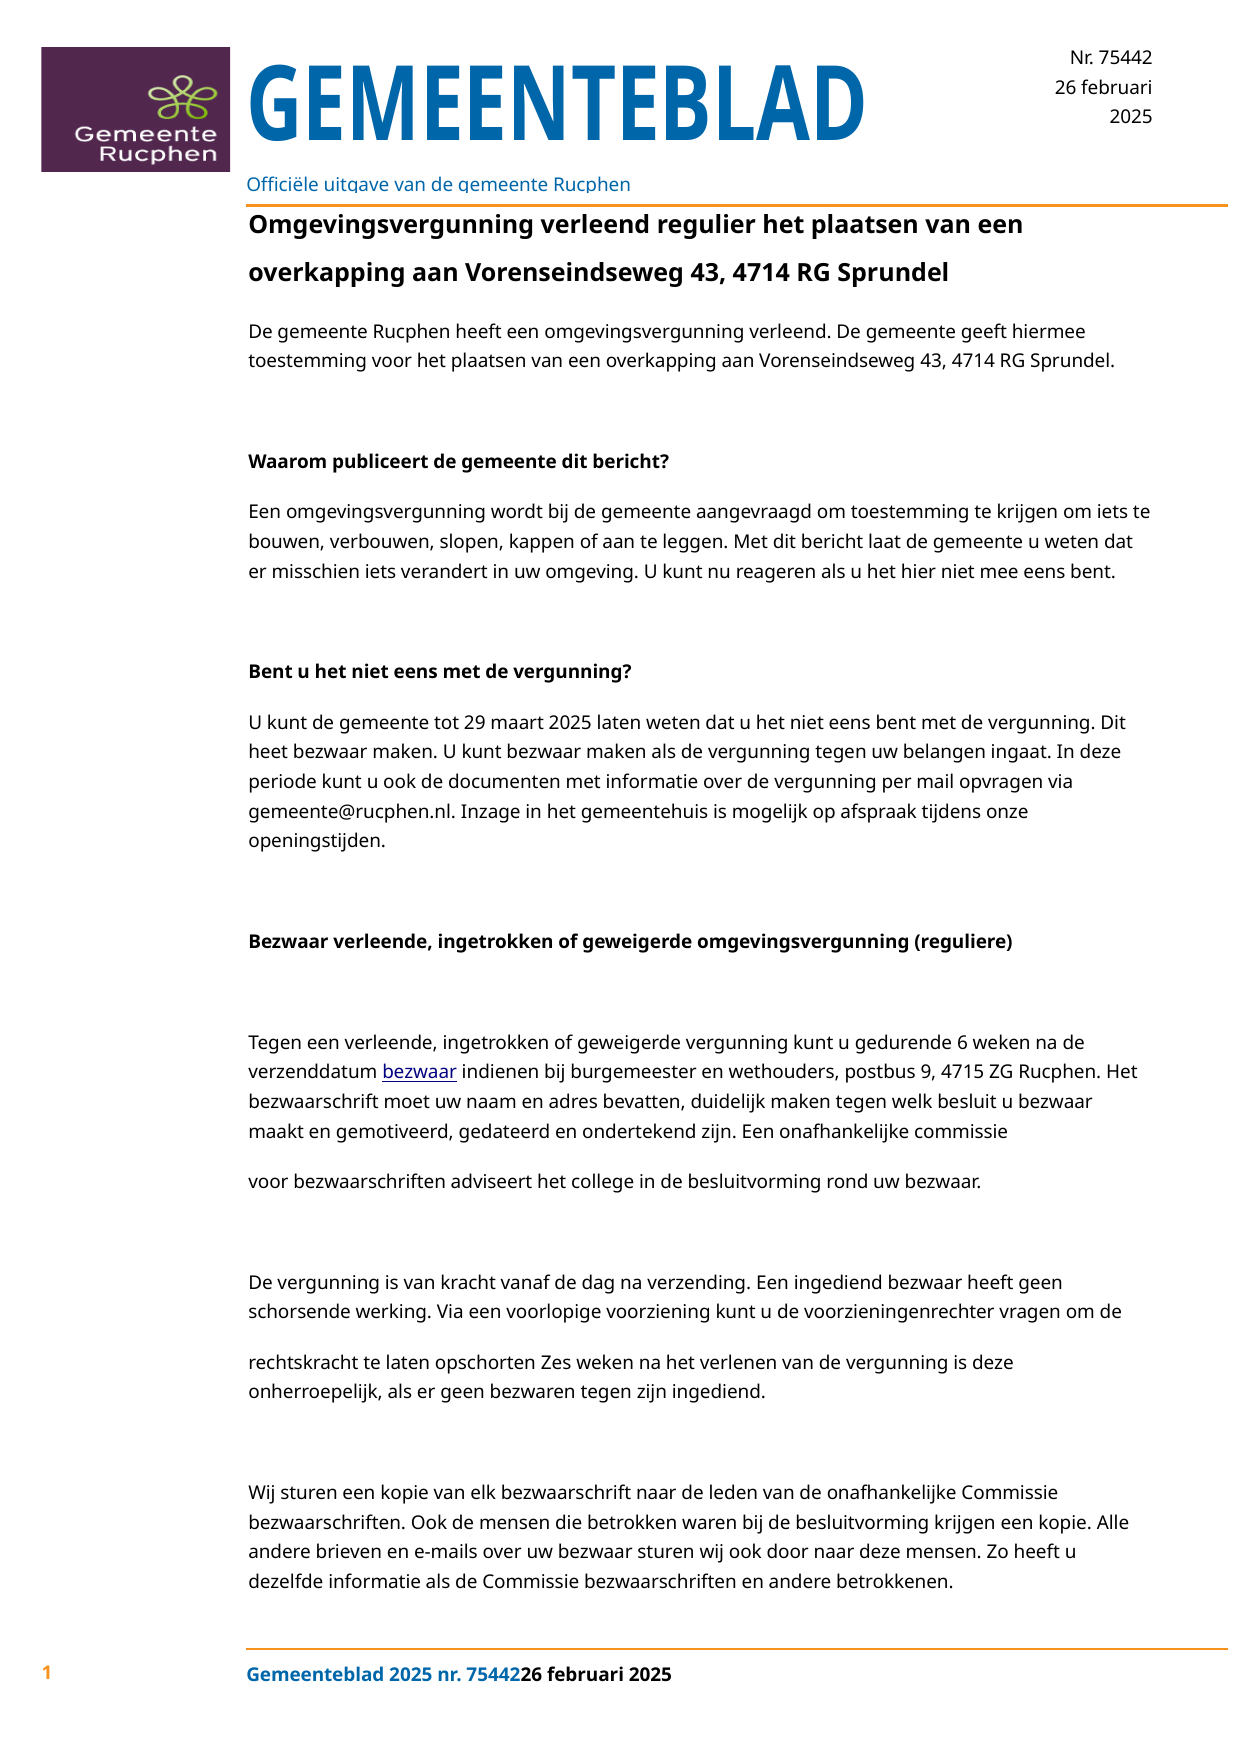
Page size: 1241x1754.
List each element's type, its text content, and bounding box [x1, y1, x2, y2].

text De vergunning is van kracht vanaf de dag na verzending. Een ingediend bezwaar heeft geen schorsende werking. Via een voorlopige voorziening kunt u de voorzieningenrechter vragen om de [248, 1269, 1152, 1324]
text Tegen een verleende, ingetrokken of geweigerde vergunning kunt u gedurende 6 weken na de verzenddatum bezwaar indienen bij burgemeester en wethouders, postbus 9, 4715 ZG Rucphen. Het bezwaarschrift moet uw naam en adres bevatten, duidelijk maken tegen welk besluit u bezwaar maakt en gemotiveerd, gedateerd en ondertekend zijn. Een onafhankelijke commissie [248, 1029, 1152, 1144]
text Bent u het niet eens met de vergunning? [248, 659, 1152, 684]
picture [41, 47, 231, 172]
text rechtskracht te laten opschorten Zes weken na het verlenen van de vergunning is deze onherroepelijk, als er geen bezwaren tegen zijn ingediend. [248, 1349, 1152, 1404]
text Wij sturen een kopie van elk bezwaarschrift naar de leden van de onafhankelijke Commissie bezwaarschriften. Ook de mensen die betrokken waren bij de besluitvorming krijgen een kopie. Alle andere brieven en e-mails over uw bezwaar sturen wij ook door naar deze mensen. Zo heeft u dezelfde informatie als de Commissie bezwaarschriften en andere betrokkenen. [248, 1479, 1152, 1594]
text Omgevingsvergunning verleend regulier het plaatsen van een overkapping aan Vorenseindseweg 43, 4714 RG Sprundel [248, 207, 1152, 288]
text Een omgevingsvergunning wordt bij de gemeente aangevraagd om toestemming te krijgen om iets te bouwen, verbouwen, slopen, kappen of aan te leggen. Met dit bericht laat de gemeente u weten dat er misschien iets verandert in uw omgeving. U kunt nu reageren als u het hier niet mee eens bent. [248, 499, 1152, 584]
text voor bezwaarschriften adviseert het college in de besluitvorming rond uw bezwaar. [248, 1168, 1152, 1194]
text De gemeente Rucphen heeft een omgevingsvergunning verleend. De gemeente geeft hiermee toestemming voor het plaatsen van een overkapping aan Vorenseindseweg 43, 4714 RG Sprundel. [248, 318, 1152, 373]
text Waarom publiceert de gemeente dit bericht? [248, 448, 1152, 474]
text U kunt de gemeente tot 29 maart 2025 laten weten dat u het niet eens bent met de vergunning. Dit heet bezwaar maken. U kunt bezwaar maken als de vergunning tegen uw belangen ingaat. In deze periode kunt u ook de documenten met informatie over de vergunning per mail opvragen via gemeente@rucphen.nl. Inzage in het gemeentehuis is mogelijk op afspraak tijdens onze openingstijden. [248, 709, 1152, 853]
text Bezwaar verleende, ingetrokken of geweigerde omgevingsvergunning (reguliere) [248, 928, 1152, 954]
